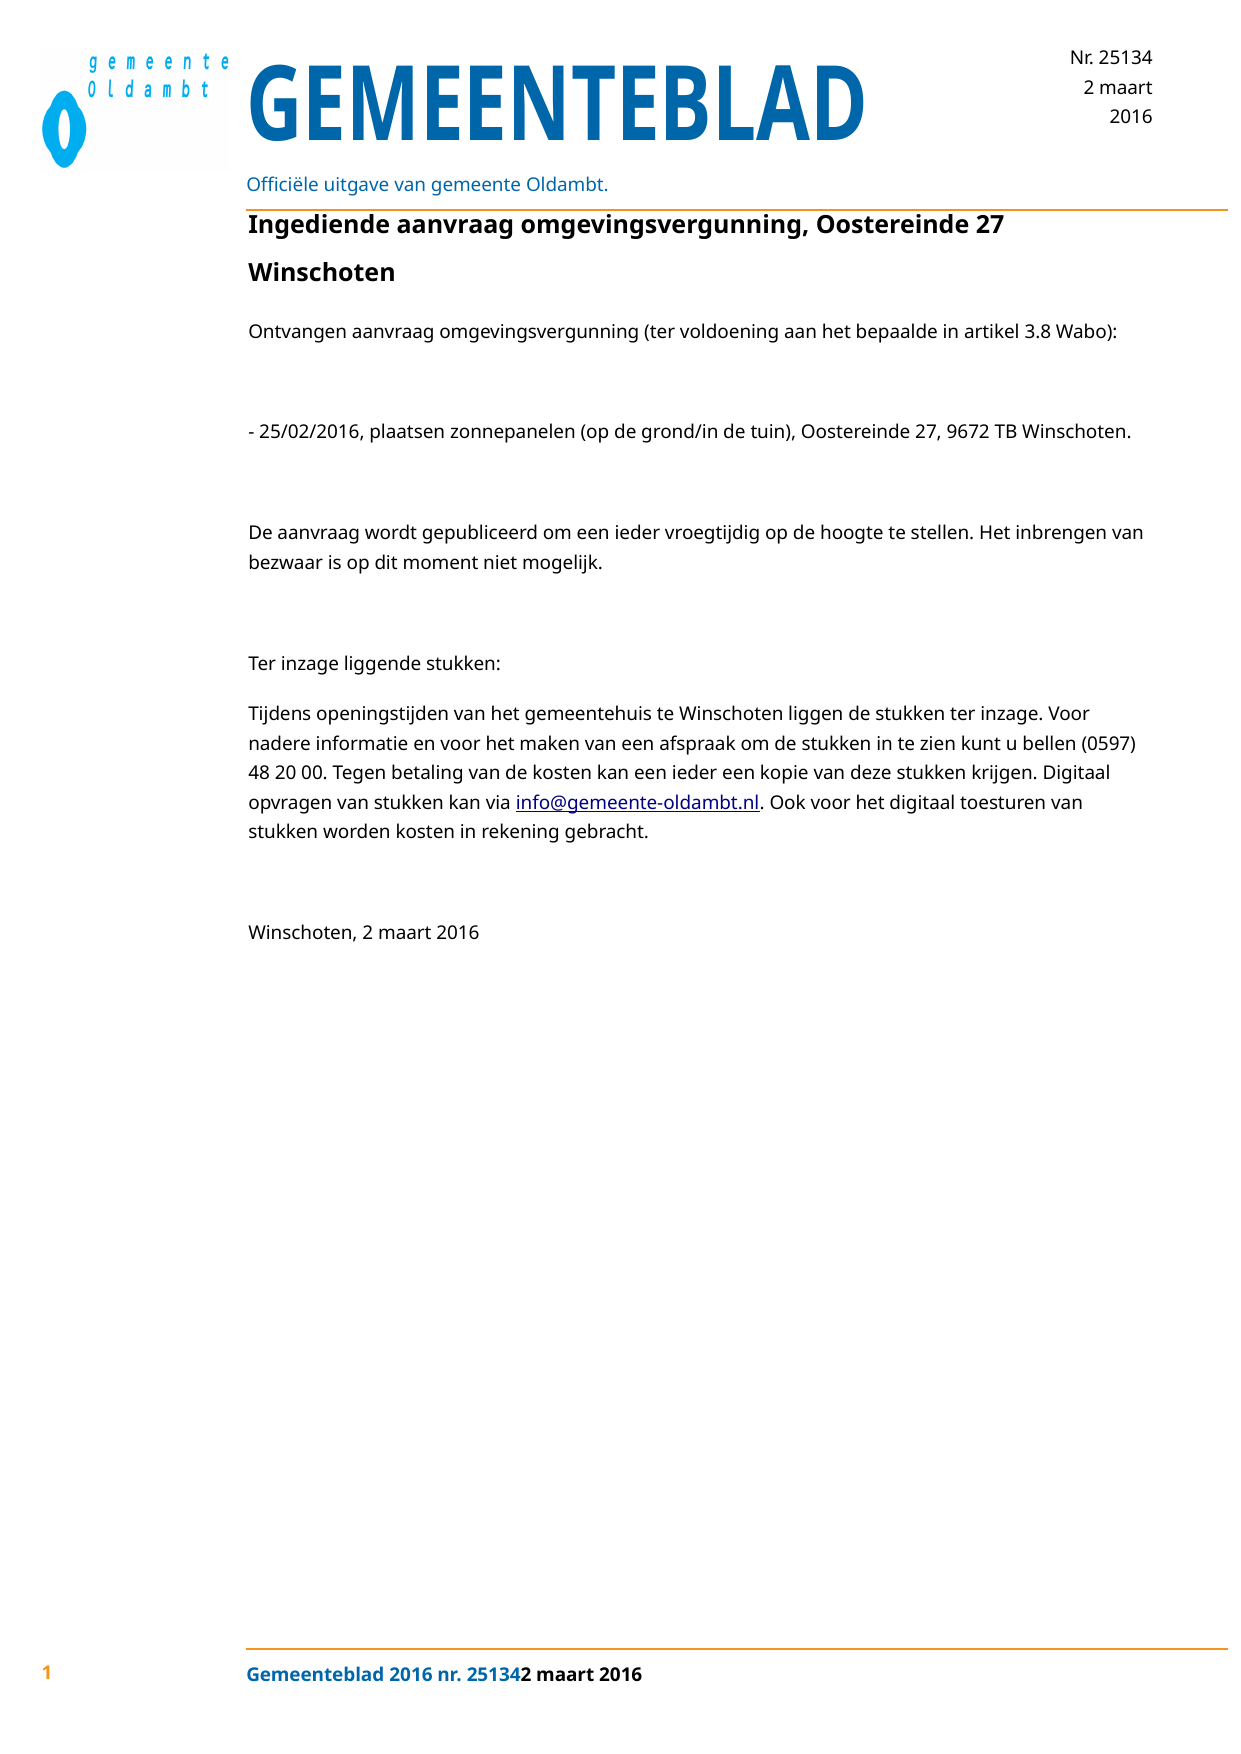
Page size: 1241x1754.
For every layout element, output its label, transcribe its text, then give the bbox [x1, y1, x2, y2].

text De aanvraag wordt gepubliceerd om een ieder vroegtijdig op de hoogte te stellen. Het inbrengen van bezwaar is op dit moment niet mogelijk. [248, 519, 1152, 575]
text Tijdens openingstijden van het gemeentehuis te Winschoten liggen de stukken ter inzage. Voor nadere informatie en voor het maken van een afspraak om de stukken in te zien kunt u bellen (0597) 48 20 00. Tegen betaling van de kosten kan een ieder een kopie van deze stukken krijgen. Digitaal opvragen van stukken kan via info@gemeente-oldambt.nl. Ook voor het digitaal toesturen van stukken worden kosten in rekening gebracht. [248, 700, 1152, 844]
text Ontvangen aanvraag omgevingsvergunning (ter voldoening aan het bepaalde in artikel 3.8 Wabo): [248, 318, 1152, 344]
text Ingediende aanvraag omgevingsvergunning, Oostereinde 27 Winschoten [248, 211, 1152, 288]
text - 25/02/2016, plaatsen zonnepanelen (op de grond/in de tuin), Oostereinde 27, 9672 TB Winschoten. [248, 419, 1152, 444]
text Winschoten, 2 maart 2016 [248, 919, 1152, 945]
text Ter inzage liggende stukken: [248, 650, 1152, 676]
picture [41, 47, 231, 172]
